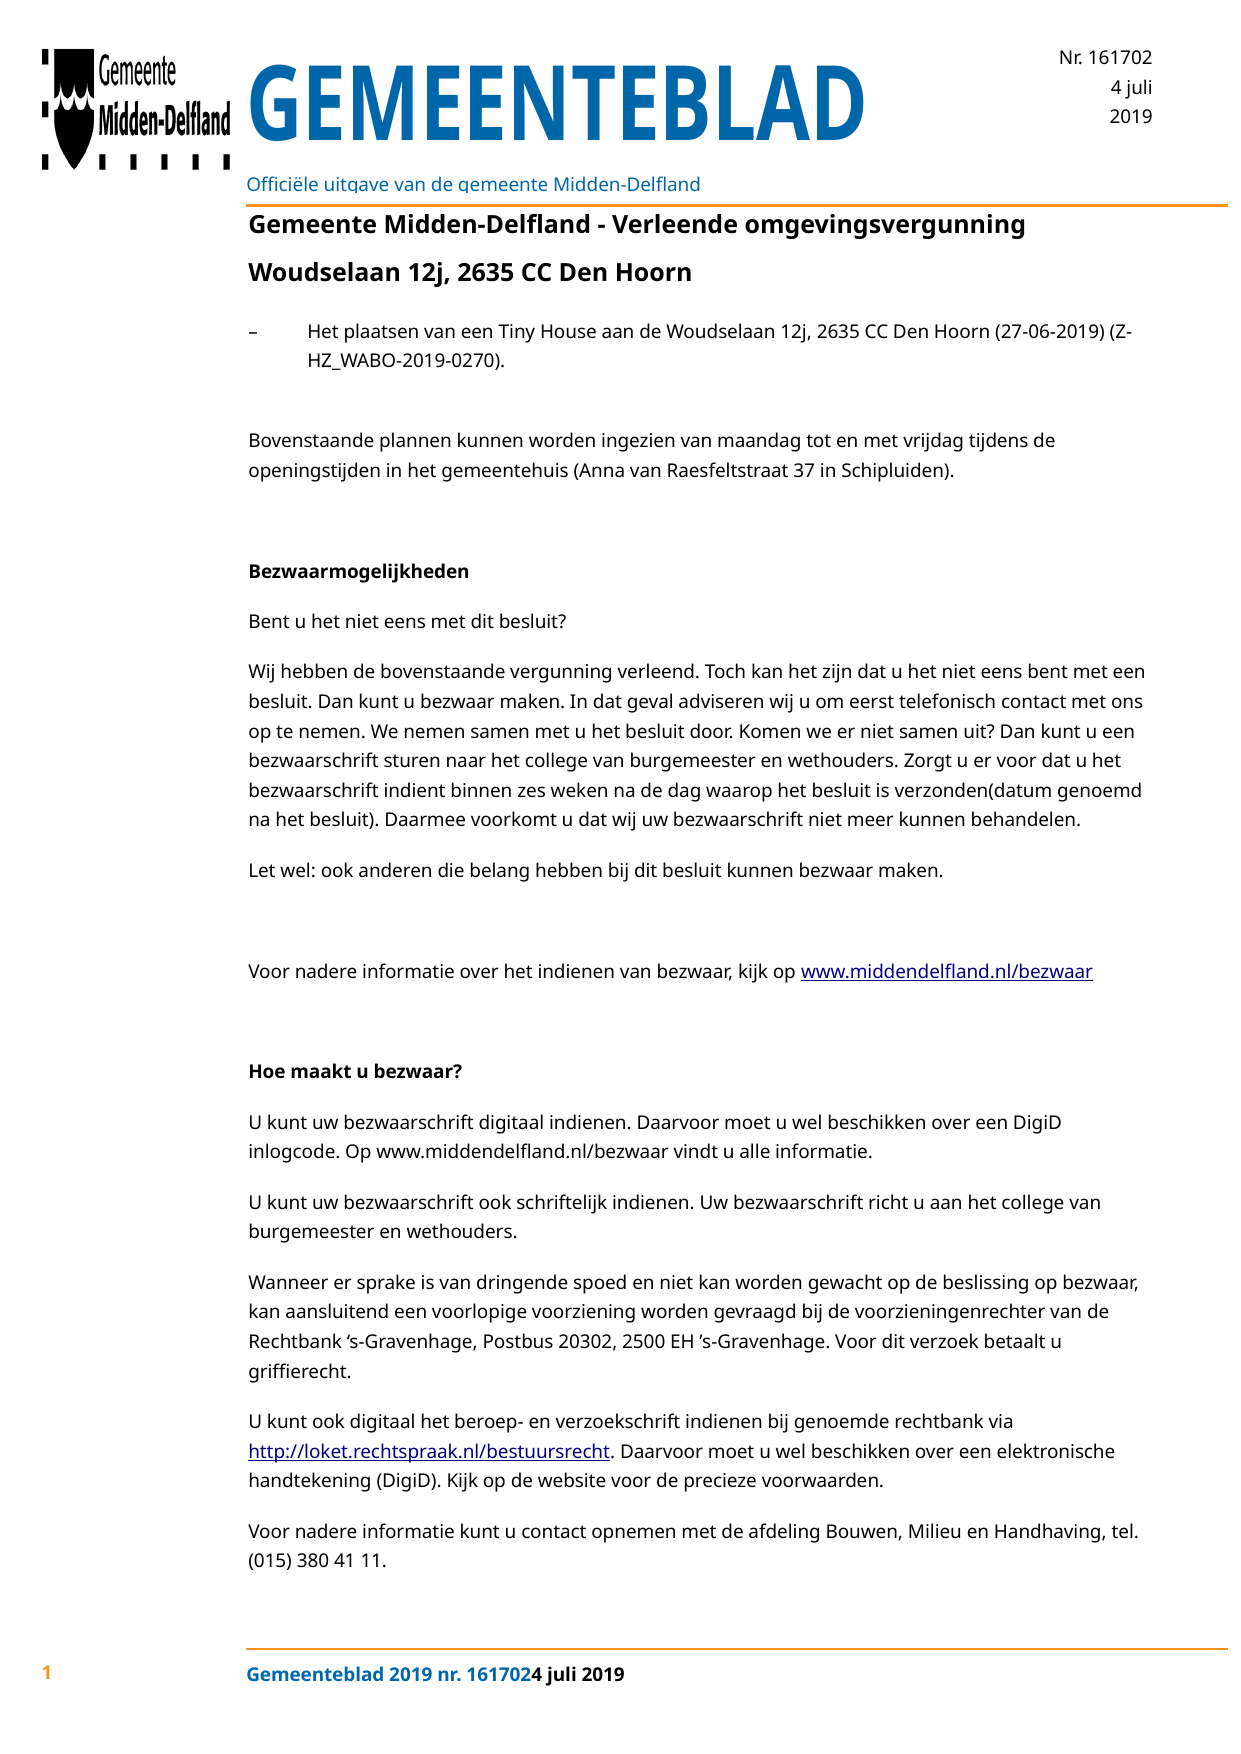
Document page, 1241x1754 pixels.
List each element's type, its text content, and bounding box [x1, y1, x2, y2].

text U kunt uw bezwaarschrift digitaal indienen. Daarvoor moet u wel beschikken over een DigiD inlogcode. Op www.middendelfland.nl/bezwaar vindt u alle informatie. [248, 1109, 1152, 1164]
list Het plaatsen van een Tiny House aan de Woudselaan 12j, 2635 CC Den Hoorn (27-06-2019) (Z-HZ_WABO-2019-0270). [248, 318, 1152, 373]
text Wij hebben de bovenstaande vergunning verleend. Toch kan het zijn dat u het niet eens bent met een besluit. Dan kunt u bezwaar maken. In dat geval adviseren wij u om eerst telefonisch contact met ons op te nemen. We nemen samen met u het besluit door. Komen we er niet samen uit? Dan kunt u een bezwaarschrift sturen naar het college van burgemeester en wethouders. Zorgt u er voor dat u het bezwaarschrift indient binnen zes weken na de dag waarop het besluit is verzonden(datum genoemd na het besluit). Daarmee voorkomt u dat wij uw bezwaarschrift niet meer kunnen behandelen. [248, 659, 1152, 832]
text Bezwaarmogelijkheden [248, 558, 1152, 584]
text Gemeente Midden-Delfland - Verleende omgevingsvergunning Woudselaan 12j, 2635 CC Den Hoorn [248, 207, 1152, 288]
text U kunt uw bezwaarschrift ook schriftelijk indienen. Uw bezwaarschrift richt u aan het college van burgemeester en wethouders. [248, 1189, 1152, 1244]
picture [41, 47, 231, 172]
text Wanneer er sprake is van dringende spoed en niet kan worden gewacht op de beslissing op bezwaar, kan aansluitend een voorlopige voorziening worden gevraagd bij de voorzieningenrechter van de Rechtbank ‘s-Gravenhage, Postbus 20302, 2500 EH ’s-Gravenhage. Voor dit verzoek betaalt u griffierecht. [248, 1269, 1152, 1384]
text U kunt ook digitaal het beroep- en verzoekschrift indienen bij genoemde rechtbank via http://loket.rechtspraak.nl/bestuursrecht. Daarvoor moet u wel beschikken over een elektronische handtekening (DigiD). Kijk op de website voor de precieze voorwaarden. [248, 1408, 1152, 1493]
text Voor nadere informatie over het indienen van bezwaar, kijk op www.middendelfland.nl/bezwaar [248, 958, 1152, 984]
text Bent u het niet eens met dit besluit? [248, 608, 1152, 634]
text Bovenstaande plannen kunnen worden ingezien van maandag tot en met vrijdag tijdens de openingstijden in het gemeentehuis (Anna van Raesfeltstraat 37 in Schipluiden). [248, 427, 1152, 483]
text Voor nadere informatie kunt u contact opnemen met de afdeling Bouwen, Milieu en Handhaving, tel. (015) 380 41 11. [248, 1518, 1152, 1573]
text Let wel: ook anderen die belang hebben bij dit besluit kunnen bezwaar maken. [248, 857, 1152, 883]
text Hoe maakt u bezwaar? [248, 1059, 1152, 1084]
